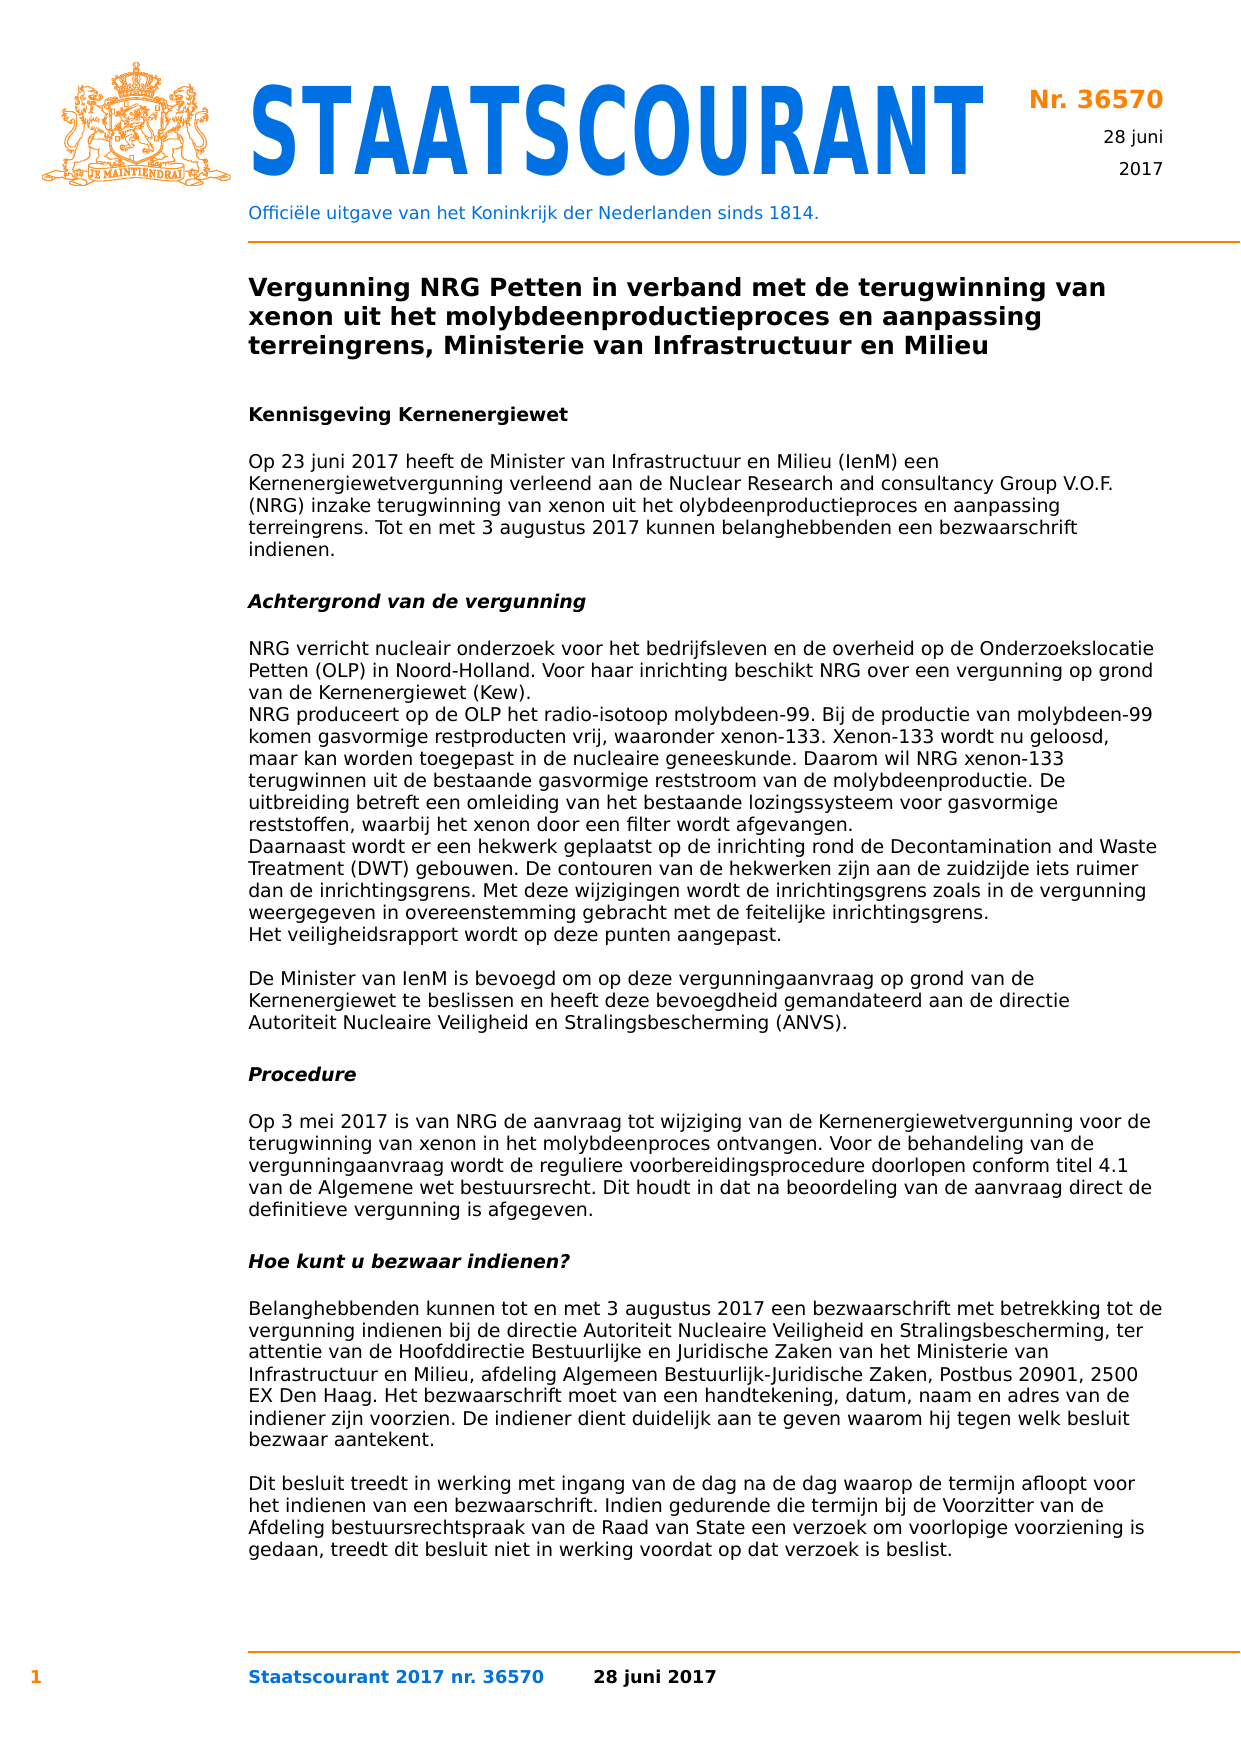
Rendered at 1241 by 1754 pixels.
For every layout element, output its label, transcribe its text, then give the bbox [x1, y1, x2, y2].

text Op 23 juni 2017 heeft de Minister van Infrastructuur en Milieu (IenM) een Kernenergiewetvergunning verleend aan de Nuclear Research and consultancy Group V.O.F. (NRG) inzake terugwinning van xenon uit het olybdeenproductieproces en aanpassing terreingrens. Tot en met 3 augustus 2017 kunnen belanghebbenden een bezwaarschrift indienen. [248, 451, 1163, 561]
subtitle Kennisgeving Kernenergiewet [248, 404, 1163, 426]
picture [41, 62, 231, 186]
table_cell Officiële uitgave van het Koninkrijk der Nederlanden sinds 1814. [248, 203, 1240, 241]
text Daarnaast wordt er een hekwerk geplaatst op de inrichting rond de Decontamination and Waste Treatment (DWT) gebouwen. De contouren van de hekwerken zijn aan de zuidzijde iets ruimer dan de inrichtingsgrens. Met deze wijzigingen wordt de inrichtingsgrens zoals in de vergunning weergegeven in overeenstemming gebracht met de feitelijke inrichtingsgrens. [248, 836, 1163, 924]
text Op 3 mei 2017 is van NRG de aanvraag tot wijziging van de Kernenergiewetvergunning voor de terugwinning van xenon in het molybdeenproces ontvangen. Voor de behandeling van de vergunningaanvraag wordt de reguliere voorbereidingsprocedure doorlopen conform titel 4.1 van de Algemene wet bestuursrecht. Dit houdt in dat na beoordeling van de aanvraag direct de definitieve vergunning is afgegeven. [248, 1111, 1163, 1221]
text Dit besluit treedt in werking met ingang van de dag na de dag waarop de termijn afloopt voor het indienen van een bezwaarschrift. Indien gedurende die termijn bij de Voorzitter van de Afdeling bestuursrechtspraak van de Raad van State een verzoek om voorlopige voorziening is gedaan, treedt dit besluit niet in werking voordat op dat verzoek is beslist. [248, 1473, 1163, 1561]
text De Minister van IenM is bevoegd om op deze vergunningaanvraag op grond van de Kernenergiewet te beslissen en heeft deze bevoegdheid gemandateerd aan de directie Autoriteit Nucleaire Veiligheid en Stralingsbescherming (ANVS). [248, 968, 1163, 1034]
text NRG produceert op de OLP het radio-isotoop molybdeen-99. Bij de productie van molybdeen-99 komen gasvormige restproducten vrij, waaronder xenon-133. Xenon-133 wordt nu geloosd, maar kan worden toegepast in de nucleaire geneeskunde. Daarom wil NRG xenon-133 terugwinnen uit de bestaande gasvormige reststroom van de molybdeenproductie. De uitbreiding betreft een omleiding van het bestaande lozingssysteem voor gasvormige reststoffen, waarbij het xenon door een filter wordt afgevangen. [248, 704, 1163, 836]
subtitle Vergunning NRG Petten in verband met de terugwinning van xenon uit het molybdeenproductieproces en aanpassing terreingrens, Ministerie van Infrastructuur en Milieu [248, 273, 1163, 361]
table_header [25, 62, 248, 241]
table_cell 28 juni [998, 121, 1240, 153]
subtitle Achtergrond van de vergunning [248, 591, 1163, 613]
subtitle Hoe kunt u bezwaar indienen? [248, 1251, 1163, 1272]
text Belanghebbenden kunnen tot en met 3 augustus 2017 een bezwaarschrift met betrekking tot de vergunning indienen bij de directie Autoriteit Nucleaire Veiligheid en Stralingsbescherming, ter attentie van de Hoofddirectie Bestuurlijke en Juridische Zaken van het Ministerie van Infrastructuur en Milieu, afdeling Algemeen Bestuurlijk-Juridische Zaken, Postbus 20901, 2500 EX Den Haag. Het bezwaarschrift moet van een handtekening, datum, naam en adres van de indiener zijn voorzien. De indiener dient duidelijk aan te geven waarom hij tegen welk besluit bezwaar aantekent. [248, 1297, 1163, 1451]
text Het veiligheidsrapport wordt op deze punten aangepast. [248, 924, 1163, 946]
text NRG verricht nucleair onderzoek voor het bedrijfsleven en de overheid op de Onderzoekslocatie Petten (OLP) in Noord-Holland. Voor haar inrichting beschikt NRG over een vergunning op grond van de Kernenergiewet (Kew). [248, 638, 1163, 704]
table_header Nr. 36570 [998, 62, 1240, 121]
table_header STAATSCOURANT [248, 62, 998, 203]
table_cell 2017 [998, 153, 1240, 203]
subtitle Procedure [248, 1064, 1163, 1086]
